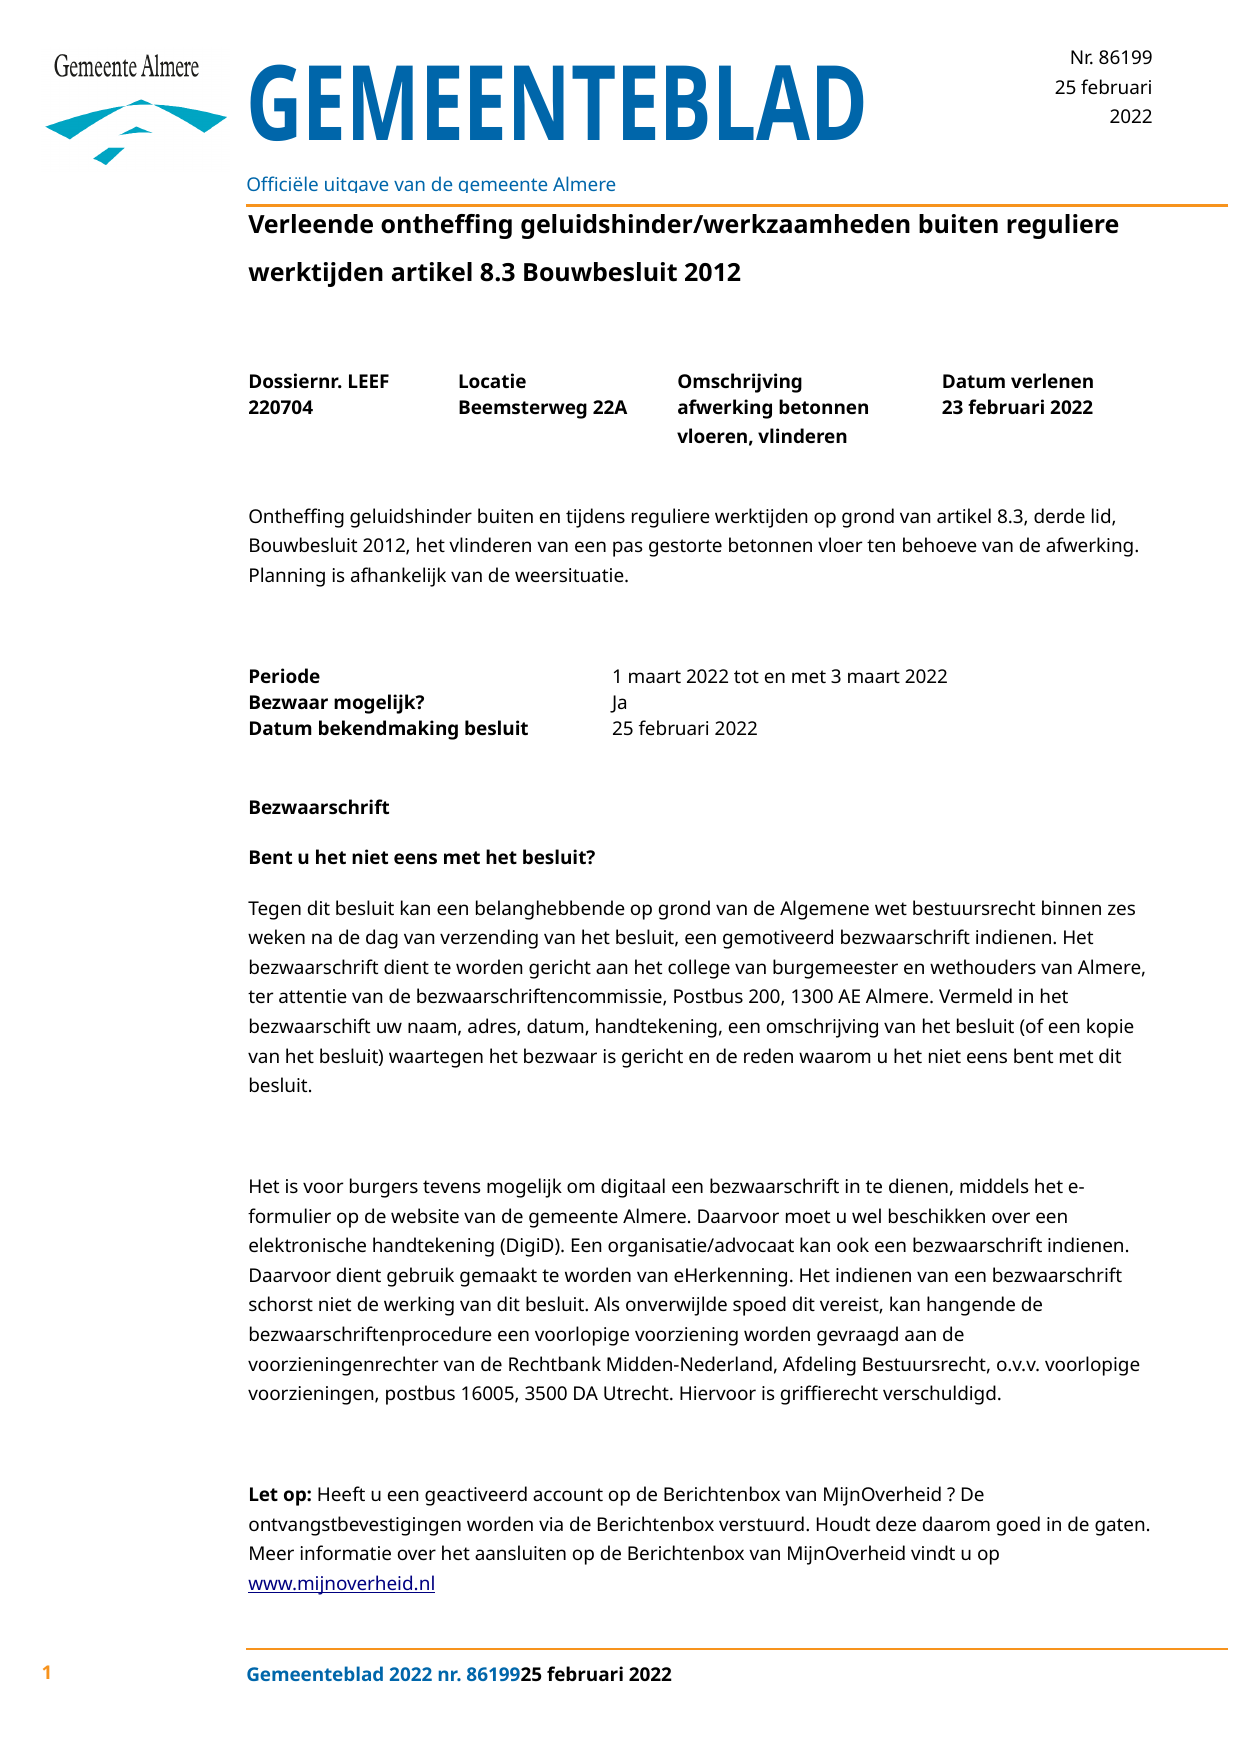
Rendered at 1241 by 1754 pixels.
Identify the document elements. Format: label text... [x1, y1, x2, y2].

table_cell 220704 [248, 394, 458, 449]
table_cell Beemsterweg 22A [458, 394, 677, 449]
table_cell afwerking betonnen vloeren, vlinderen [677, 394, 942, 449]
table_header Datum verlenen [942, 369, 1152, 394]
table_cell Ja [612, 689, 1152, 715]
table_header Periode [248, 663, 612, 689]
text Ontheffing geluidshinder buiten en tijdens reguliere werktijden op grond van artikel 8.3, derde lid, Bouwbesluit 2012, het vlinderen van een pas gestorte betonnen vloer ten behoeve van de afwerking. Planning is afhankelijk van de weersituatie. [248, 503, 1152, 588]
table_cell 23 februari 2022 [942, 394, 1152, 449]
table_header Omschrijving [677, 369, 942, 394]
table_cell Datum bekendmaking besluit [248, 715, 612, 740]
table_header Dossiernr. LEEF [248, 369, 458, 394]
text Let op: Heeft u een geactiveerd account op de Berichtenbox van MijnOverheid ? De ontvangstbevestigingen worden via de Berichtenbox verstuurd. Houdt deze daarom goed in de gaten. Meer informatie over het aansluiten op de Berichtenbox van MijnOverheid vindt u op www.mijnoverheid.nl [248, 1481, 1152, 1596]
text Het is voor burgers tevens mogelijk om digitaal een bezwaarschrift in te dienen, middels het e-formulier op de website van de gemeente Almere. Daarvoor moet u wel beschikken over een elektronische handtekening (DigiD). Een organisatie/advocaat kan ook een bezwaarschrift indienen. Daarvoor dient gebruik gemaakt te worden van eHerkenning. Het indienen van een bezwaarschrift schorst niet de werking van dit besluit. Als onverwijlde spoed dit vereist, kan hangende de bezwaarschriftenprocedure een voorlopige voorziening worden gevraagd aan de voorzieningenrechter van de Rechtbank Midden-Nederland, Afdeling Bestuursrecht, o.v.v. voorlopige voorzieningen, postbus 16005, 3500 DA Utrecht. Hiervoor is griffierecht verschuldigd. [248, 1173, 1152, 1406]
table_cell Bezwaar mogelijk? [248, 689, 612, 715]
picture [41, 47, 231, 172]
table_cell 25 februari 2022 [612, 715, 1152, 740]
text Verleende ontheffing geluidshinder/werkzaamheden buiten reguliere werktijden artikel 8.3 Bouwbesluit 2012 [248, 207, 1152, 288]
table_header 1 maart 2022 tot en met 3 maart 2022 [612, 663, 1152, 689]
table_header Locatie [458, 369, 677, 394]
text Tegen dit besluit kan een belanghebbende op grond van de Algemene wet bestuursrecht binnen zes weken na de dag van verzending van het besluit, een gemotiveerd bezwaarschrift indienen. Het bezwaarschrift dient te worden gericht aan het college van burgemeester en wethouders van Almere, ter attentie van de bezwaarschriftencommissie, Postbus 200, 1300 AE Almere. Vermeld in het bezwaarschift uw naam, adres, datum, handtekening, een omschrijving van het besluit (of een kopie van het besluit) waartegen het bezwaar is gericht en de reden waarom u het niet eens bent met dit besluit. [248, 895, 1152, 1098]
text Bezwaarschrift [248, 794, 1152, 820]
text Bent u het niet eens met het besluit? [248, 844, 1152, 870]
